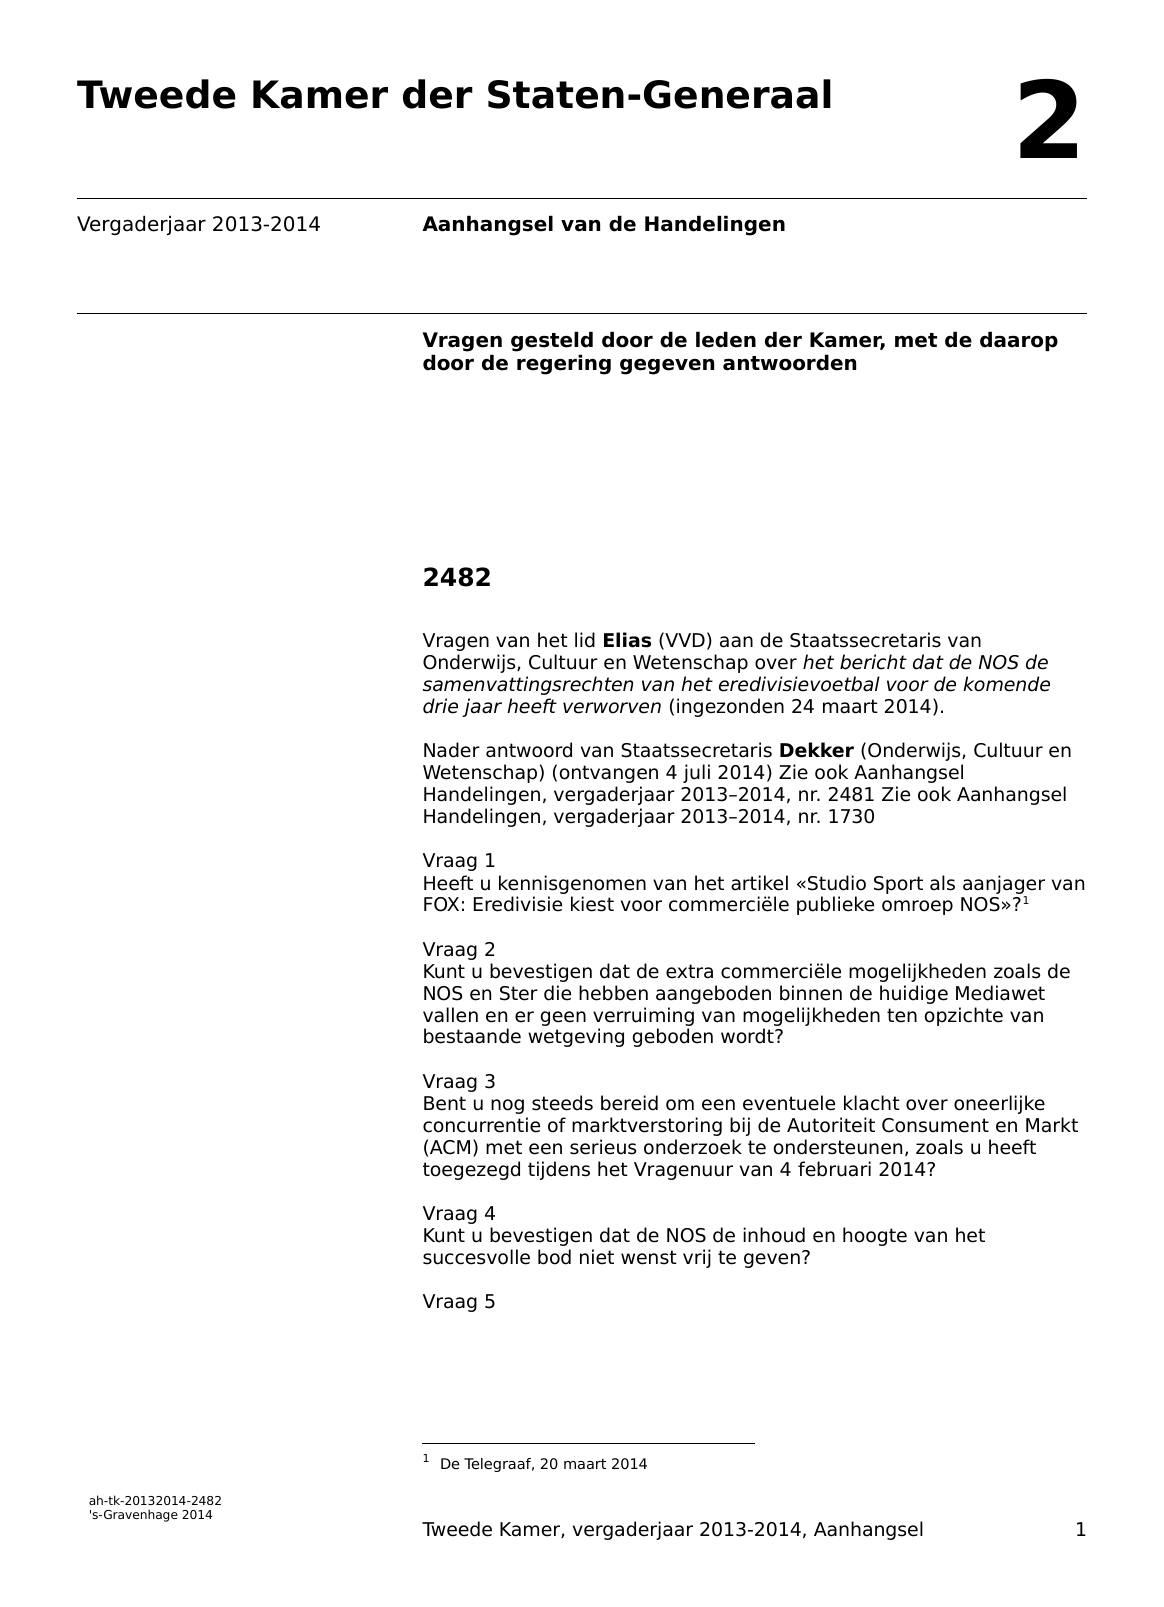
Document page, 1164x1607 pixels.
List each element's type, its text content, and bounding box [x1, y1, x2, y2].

text Nader antwoord van Staatssecretaris Dekker (Onderwijs, Cultuur en Wetenschap) (ontvangen 4 juli 2014) Zie ook Aanhangsel Handelingen, vergaderjaar 2013–2014, nr. 2481 Zie ook Aanhangsel Handelingen, vergaderjaar 2013–2014, nr. 1730 [422, 740, 1087, 828]
text 2482 [422, 563, 1087, 592]
text Vraag 3 [422, 1071, 1087, 1093]
text Vraag 1 [422, 850, 1087, 872]
table_cell Vergaderjaar 2013-2014 [77, 199, 422, 313]
table_cell Vragen gesteld door de leden der Kamer, met de daarop door de regering gegeven antwoorden [422, 314, 1087, 375]
text Bent u nog steeds bereid om een eventuele klacht over oneerlijke concurrentie of marktverstoring bij de Autoriteit Consument en Markt (ACM) met een serieus onderzoek te ondersteunen, zoals u heeft toegezegd tijdens het Vragenuur van 4 februari 2014? [422, 1093, 1087, 1181]
table_header Tweede Kamer der Staten-Generaal [77, 59, 886, 198]
table_cell Aanhangsel van de Handelingen [422, 199, 1087, 313]
text Kunt u bevestigen dat de NOS de inhoud en hoogte van het succesvolle bod niet wenst vrij te geven? [422, 1225, 1087, 1269]
text Vragen van het lid Elias (VVD) aan de Staatssecretaris van Onderwijs, Cultuur en Wetenschap over het bericht dat de NOS de samenvattingsrechten van het eredivisievoetbal voor de komende drie jaar heeft verworven (ingezonden 24 maart 2014). [422, 630, 1087, 718]
text Heeft u kennisgenomen van het artikel «Studio Sport als aanjager van FOX: Eredivisie kiest voor commerciële publieke omroep NOS»? [422, 872, 1087, 916]
table_header 2 [886, 59, 1087, 198]
text Vraag 4 [422, 1203, 1087, 1225]
table_cell [77, 314, 422, 375]
text Vraag 2 [422, 938, 1087, 961]
text Kunt u bevestigen dat de extra commerciële mogelijkheden zoals de NOS en Ster die hebben aangeboden binnen de huidige Mediawet vallen en er geen verruiming van mogelijkheden ten opzichte van bestaande wetgeving geboden wordt? [422, 961, 1087, 1048]
text De Telegraaf, 20 maart 2014 [422, 1452, 1087, 1474]
text 's-Gravenhage 2014 [88, 1508, 323, 1522]
text ah-tk-20132014-2482 [88, 1494, 323, 1508]
text Vraag 5 [422, 1291, 1087, 1313]
